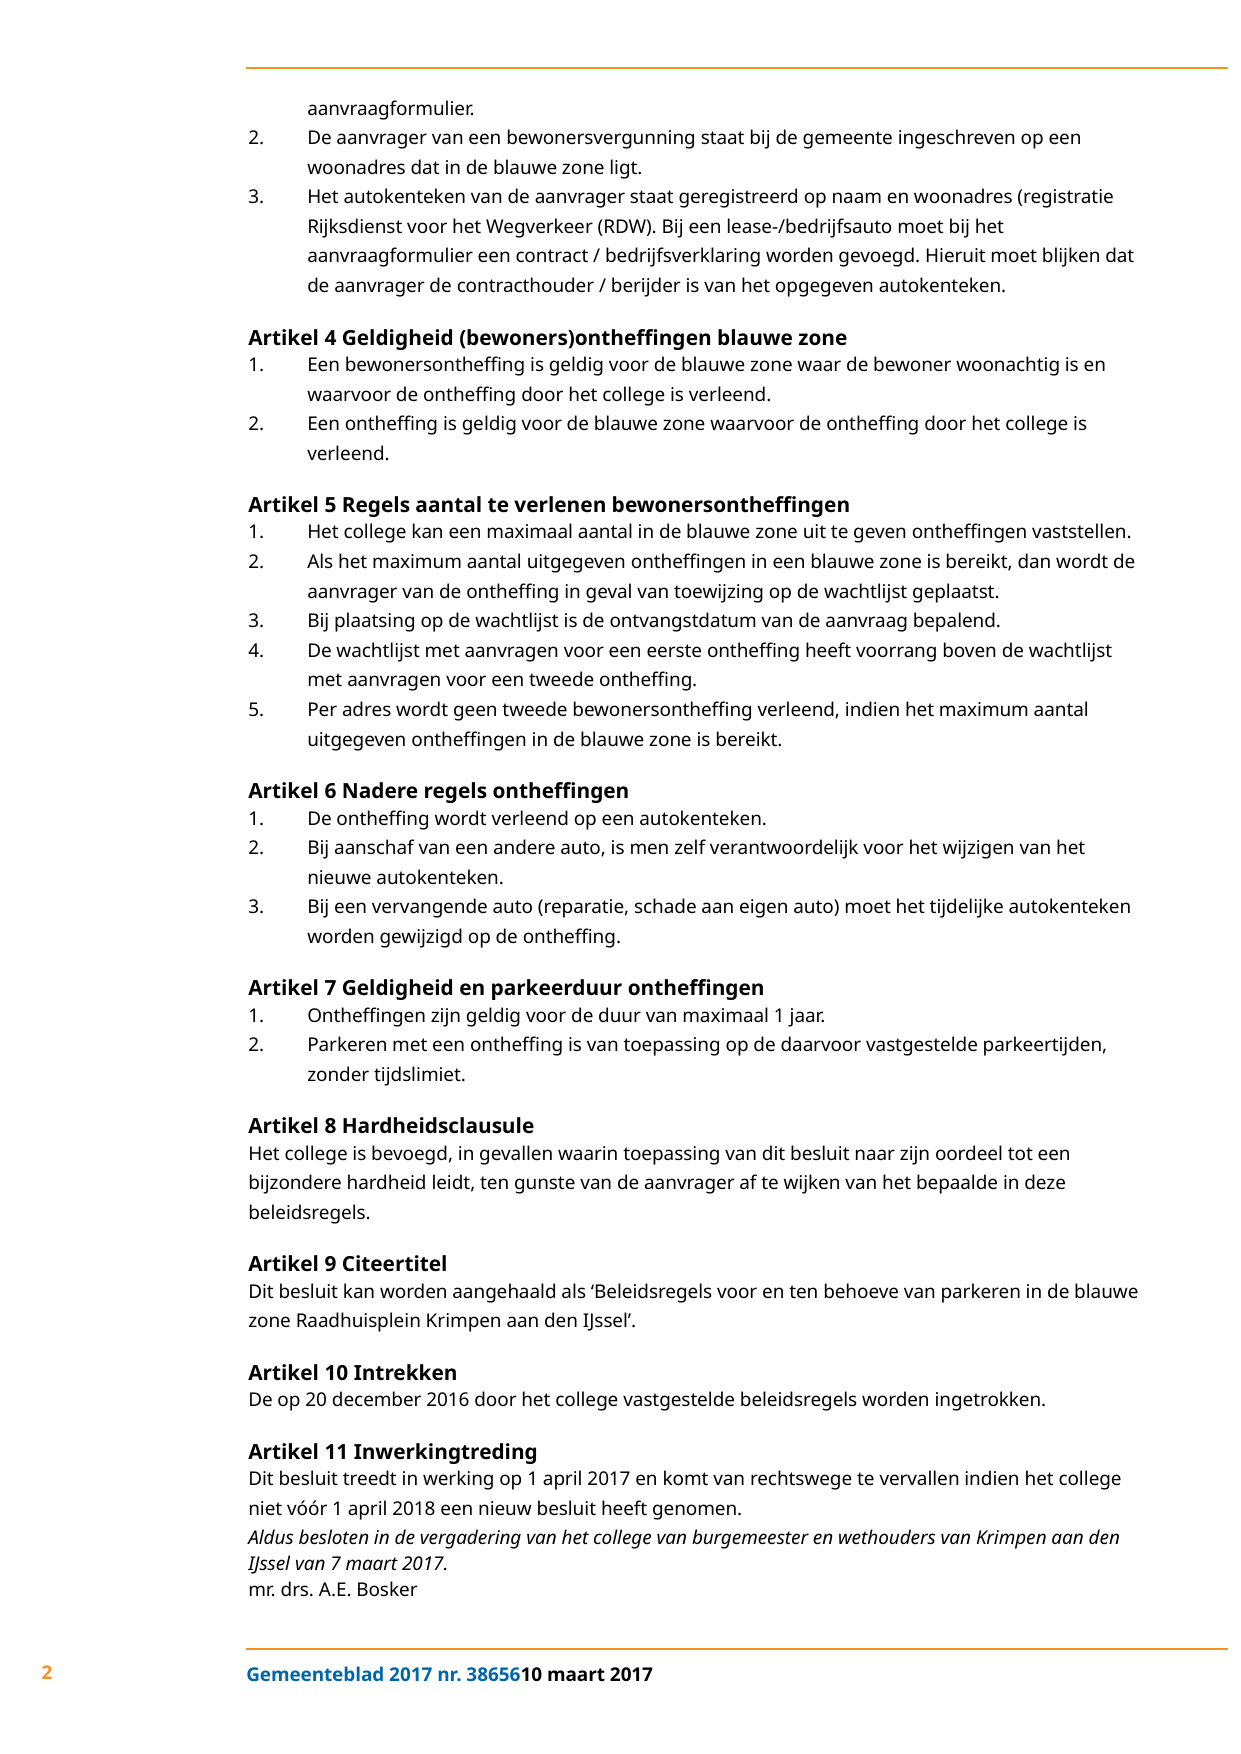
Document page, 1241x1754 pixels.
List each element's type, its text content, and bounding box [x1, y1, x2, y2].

text Aldus besloten in de vergadering van het college van burgemeester en wethouders van Krimpen aan den IJssel van 7 maart 2017. [248, 1524, 1152, 1576]
list Bij aanschaf van een andere auto, is men zelf verantwoordelijk voor het wijzigen van het nieuwe autokenteken. [248, 834, 1152, 889]
text Artikel 10 Intrekken [248, 1358, 1152, 1386]
list Per adres wordt geen tweede bewonersontheffing verleend, indien het maximum aantal uitgegeven ontheffingen in de blauwe zone is bereikt. [248, 696, 1152, 752]
list Als het maximum aantal uitgegeven ontheffingen in een blauwe zone is bereikt, dan wordt de aanvrager van de ontheffing in geval van toewijzing op de wachtlijst geplaatst. [248, 548, 1152, 604]
text Dit besluit kan worden aangehaald als ‘Beleidsregels voor en ten behoeve van parkeren in de blauwe zone Raadhuisplein Krimpen aan den IJssel’. [248, 1278, 1152, 1333]
list Bij plaatsing op de wachtlijst is de ontvangstdatum van de aanvraag bepalend. [248, 607, 1152, 633]
list Het college kan een maximaal aantal in de blauwe zone uit te geven ontheffingen vaststellen. [248, 519, 1152, 544]
list Ontheffingen zijn geldig voor de duur van maximaal 1 jaar. [248, 1002, 1152, 1028]
list Bij een vervangende auto (reparatie, schade aan eigen auto) moet het tijdelijke autokenteken worden gewijzigd op de ontheffing. [248, 893, 1152, 949]
picture [41, 47, 231, 172]
text Artikel 5 Regels aantal te verlenen bewonersontheffingen [248, 490, 1152, 519]
list De aanvrager van een bewonersvergunning staat bij de gemeente ingeschreven op een woonadres dat in de blauwe zone ligt. [248, 124, 1152, 180]
text Artikel 11 Inwerkingtreding [248, 1437, 1152, 1465]
text Artikel 9 Citeertitel [248, 1249, 1152, 1278]
text Artikel 8 Hardheidsclausule [248, 1111, 1152, 1140]
list Een bewonersontheffing is geldig voor de blauwe zone waar de bewoner woonachtig is en waarvoor de ontheffing door het college is verleend. [248, 351, 1152, 406]
text Artikel 7 Geldigheid en parkeerduur ontheffingen [248, 973, 1152, 1002]
list Een ontheffing is geldig voor de blauwe zone waarvoor de ontheffing door het college is verleend. [248, 410, 1152, 466]
text Artikel 4 Geldigheid (bewoners)ontheffingen blauwe zone [248, 323, 1152, 351]
list De ontheffing wordt verleend op een autokenteken. [248, 805, 1152, 830]
text Dit besluit treedt in werking op 1 april 2017 en komt van rechtswege te vervallen indien het college niet vóór 1 april 2018 een nieuw besluit heeft genomen. [248, 1465, 1152, 1521]
list aanvraagformulier. [248, 95, 1152, 121]
text Artikel 6 Nadere regels ontheffingen [248, 776, 1152, 805]
text De op 20 december 2016 door het college vastgestelde beleidsregels worden ingetrokken. [248, 1386, 1152, 1412]
list Parkeren met een ontheffing is van toepassing op de daarvoor vastgestelde parkeertijden, zonder tijdslimiet. [248, 1031, 1152, 1087]
list Het autokenteken van de aanvrager staat geregistreerd op naam en woonadres (registratie Rijksdienst voor het Wegverkeer (RDW). Bij een lease-/bedrijfsauto moet bij het aanvraagformulier een contract / bedrijfsverklaring worden gevoegd. Hieruit moet blijken dat de aanvrager de contracthouder / berijder is van het opgegeven autokenteken. [248, 183, 1152, 298]
list De wachtlijst met aanvragen voor een eerste ontheffing heeft voorrang boven de wachtlijst met aanvragen voor een tweede ontheffing. [248, 637, 1152, 692]
text mr. drs. A.E. Bosker [248, 1576, 1152, 1602]
text Het college is bevoegd, in gevallen waarin toepassing van dit besluit naar zijn oordeel tot een bijzondere hardheid leidt, ten gunste van de aanvrager af te wijken van het bepaalde in deze beleidsregels. [248, 1140, 1152, 1225]
